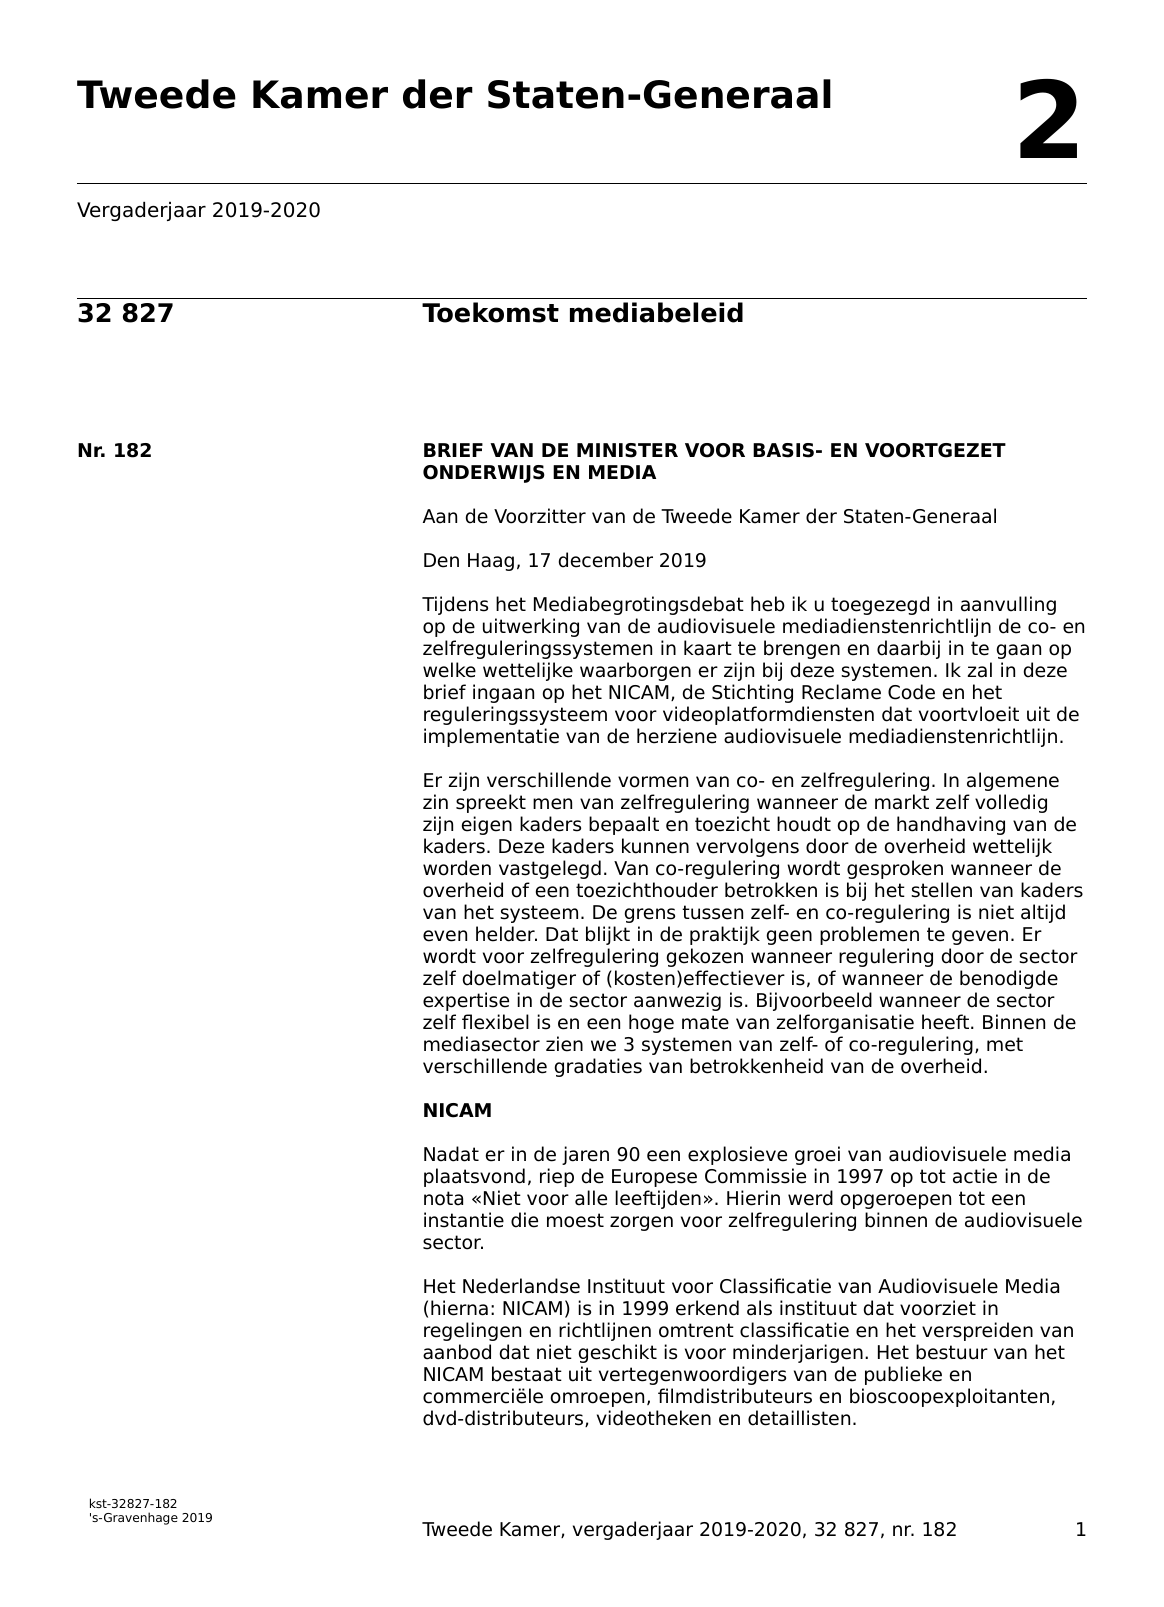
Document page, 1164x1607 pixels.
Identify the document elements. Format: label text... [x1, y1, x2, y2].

table_header 2 [886, 59, 1087, 183]
subtitle Nr. 182 BRIEF VAN DE MINISTER VOOR BASIS- EN VOORTGEZET ONDERWIJS EN MEDIA [77, 440, 1087, 484]
text Tijdens het Mediabegrotingsdebat heb ik u toegezegd in aanvulling op de uitwerking van de audiovisuele mediadienstenrichtlijn de co- en zelfreguleringssystemen in kaart te brengen en daarbij in te gaan op welke wettelijke waarborgen er zijn bij deze systemen. Ik zal in deze brief ingaan op het NICAM, de Stichting Reclame Code en het reguleringssysteem voor videoplatformdiensten dat voortvloeit uit de implementatie van de herziene audiovisuele mediadienstenrichtlijn. [422, 594, 1087, 748]
text Het Nederlandse Instituut voor Classificatie van Audiovisuele Media (hierna: NICAM) is in 1999 erkend als instituut dat voorziet in regelingen en richtlijnen omtrent classificatie en het verspreiden van aanbod dat niet geschikt is voor minderjarigen. Het bestuur van het NICAM bestaat uit vertegenwoordigers van de publieke en commerciële omroepen, filmdistributeurs en bioscoopexploitanten, dvd-distributeurs, videotheken en detaillisten. [422, 1276, 1087, 1430]
table_cell Vergaderjaar 2019-2020 [77, 184, 1087, 298]
text 's-Gravenhage 2019 [88, 1511, 323, 1525]
subtitle NICAM [422, 1100, 1087, 1122]
text Aan de Voorzitter van de Tweede Kamer der Staten-Generaal [422, 506, 1087, 528]
subtitle 32 827 Toekomst mediabeleid [77, 299, 1087, 329]
text kst-32827-182 [88, 1497, 323, 1511]
table_header Tweede Kamer der Staten-Generaal [77, 59, 886, 183]
text Nadat er in de jaren 90 een explosieve groei van audiovisuele media plaatsvond, riep de Europese Commissie in 1997 op tot actie in de nota «Niet voor alle leeftijden». Hierin werd opgeroepen tot een instantie die moest zorgen voor zelfregulering binnen de audiovisuele sector. [422, 1144, 1087, 1254]
text Er zijn verschillende vormen van co- en zelfregulering. In algemene zin spreekt men van zelfregulering wanneer de markt zelf volledig zijn eigen kaders bepaalt en toezicht houdt op de handhaving van de kaders. Deze kaders kunnen vervolgens door de overheid wettelijk worden vastgelegd. Van co-regulering wordt gesproken wanneer de overheid of een toezichthouder betrokken is bij het stellen van kaders van het systeem. De grens tussen zelf- en co-regulering is niet altijd even helder. Dat blijkt in de praktijk geen problemen te geven. Er wordt voor zelfregulering gekozen wanneer regulering door de sector zelf doelmatiger of (kosten)effectiever is, of wanneer de benodigde expertise in de sector aanwezig is. Bijvoorbeeld wanneer de sector zelf flexibel is en een hoge mate van zelforganisatie heeft. Binnen de mediasector zien we 3 systemen van zelf- of co-regulering, met verschillende gradaties van betrokkenheid van de overheid. [422, 770, 1087, 1078]
text Den Haag, 17 december 2019 [422, 550, 1087, 572]
